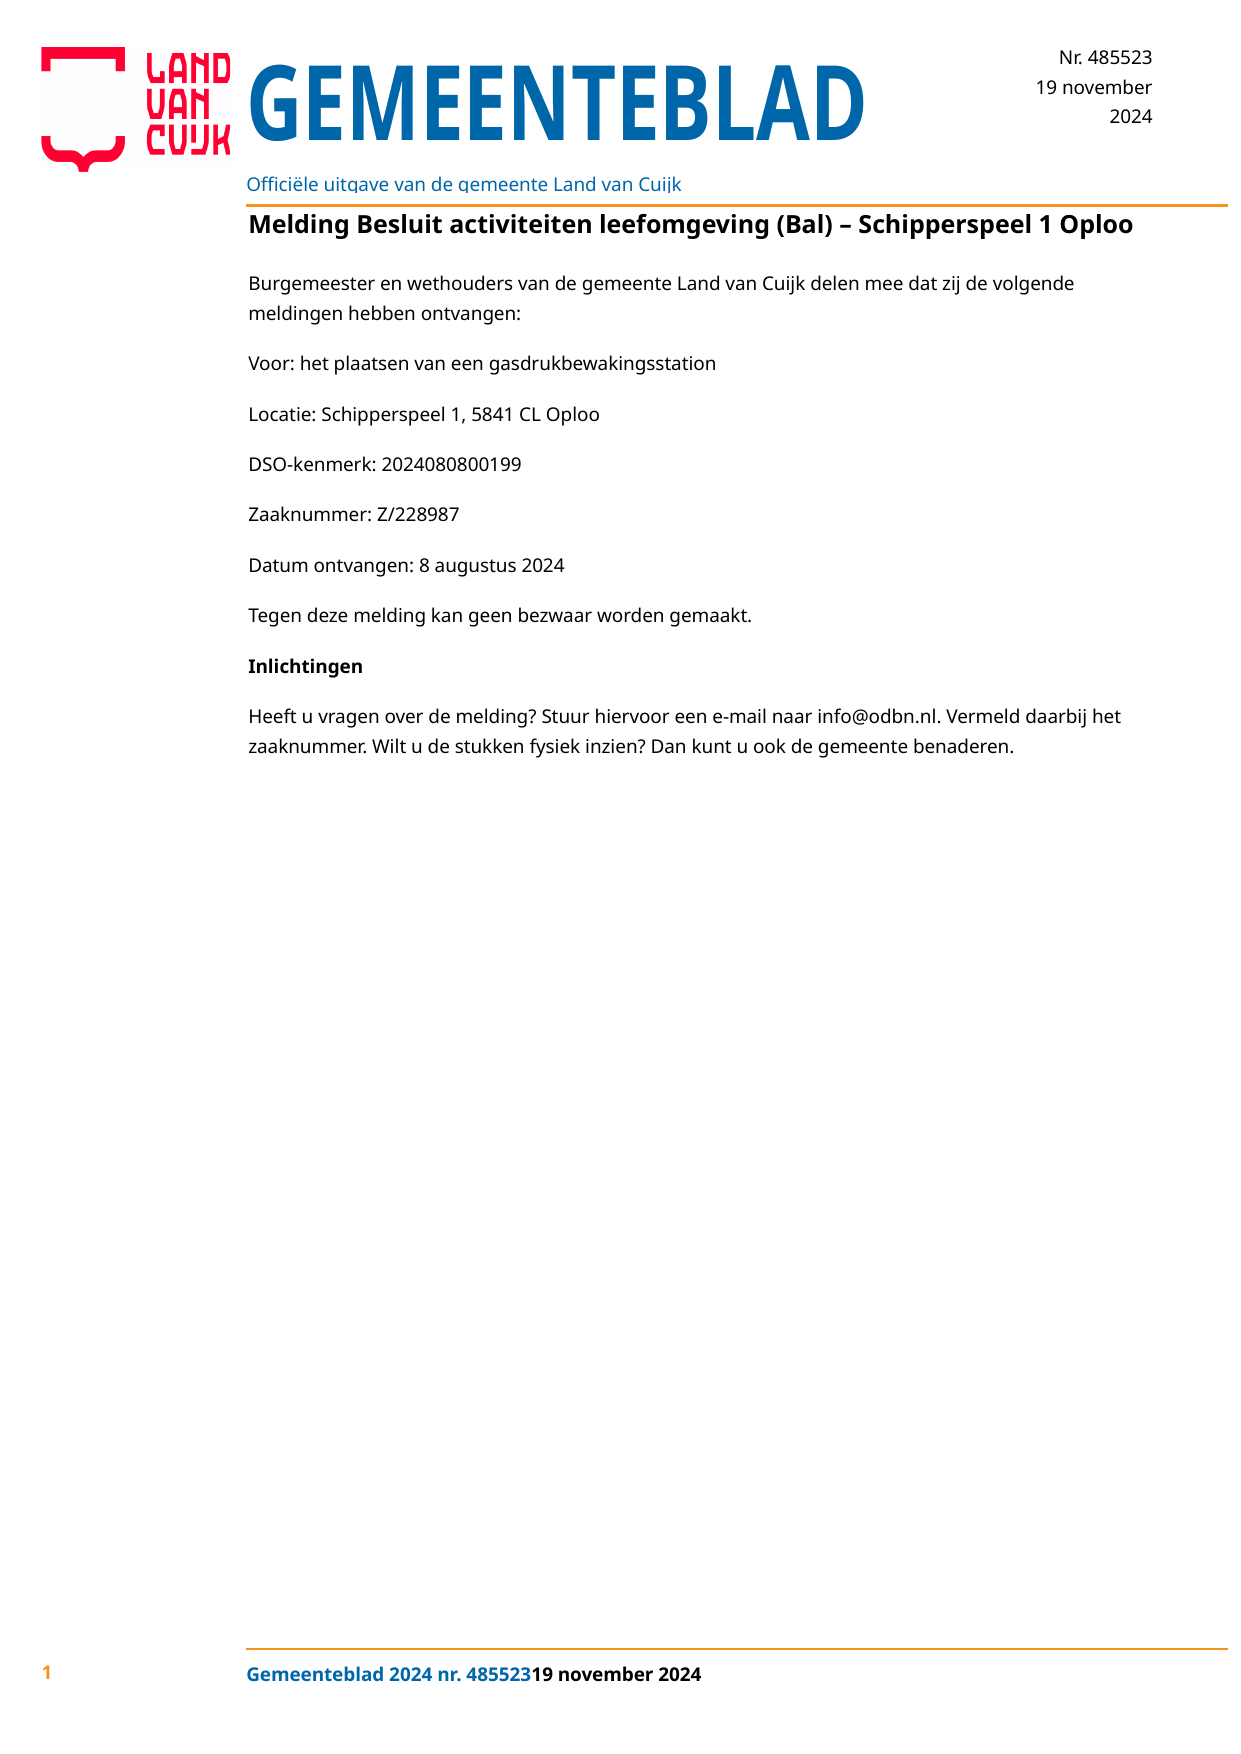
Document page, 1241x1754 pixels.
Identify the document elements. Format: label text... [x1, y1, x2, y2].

text Voor: het plaatsen van een gasdrukbewakingsstation [248, 350, 1152, 376]
text Locatie: Schipperspeel 1, 5841 CL Oploo [248, 401, 1152, 426]
text Zaaknummer: Z/228987 [248, 502, 1152, 527]
text Datum ontvangen: 8 augustus 2024 [248, 552, 1152, 578]
text Heeft u vragen over de melding? Stuur hiervoor een e-mail naar info@odbn.nl. Vermeld daarbij het zaaknummer. Wilt u de stukken fysiek inzien? Dan kunt u ook de gemeente benaderen. [248, 703, 1152, 758]
text Inlichtingen [248, 653, 1152, 678]
text Burgemeester en wethouders van de gemeente Land van Cuijk delen mee dat zij de volgende meldingen hebben ontvangen: [248, 270, 1152, 326]
text DSO-kenmerk: 2024080800199 [248, 451, 1152, 477]
text Tegen deze melding kan geen bezwaar worden gemaakt. [248, 602, 1152, 628]
text Melding Besluit activiteiten leefomgeving (Bal) – Schipperspeel 1 Oploo [248, 207, 1152, 241]
picture [41, 47, 231, 172]
